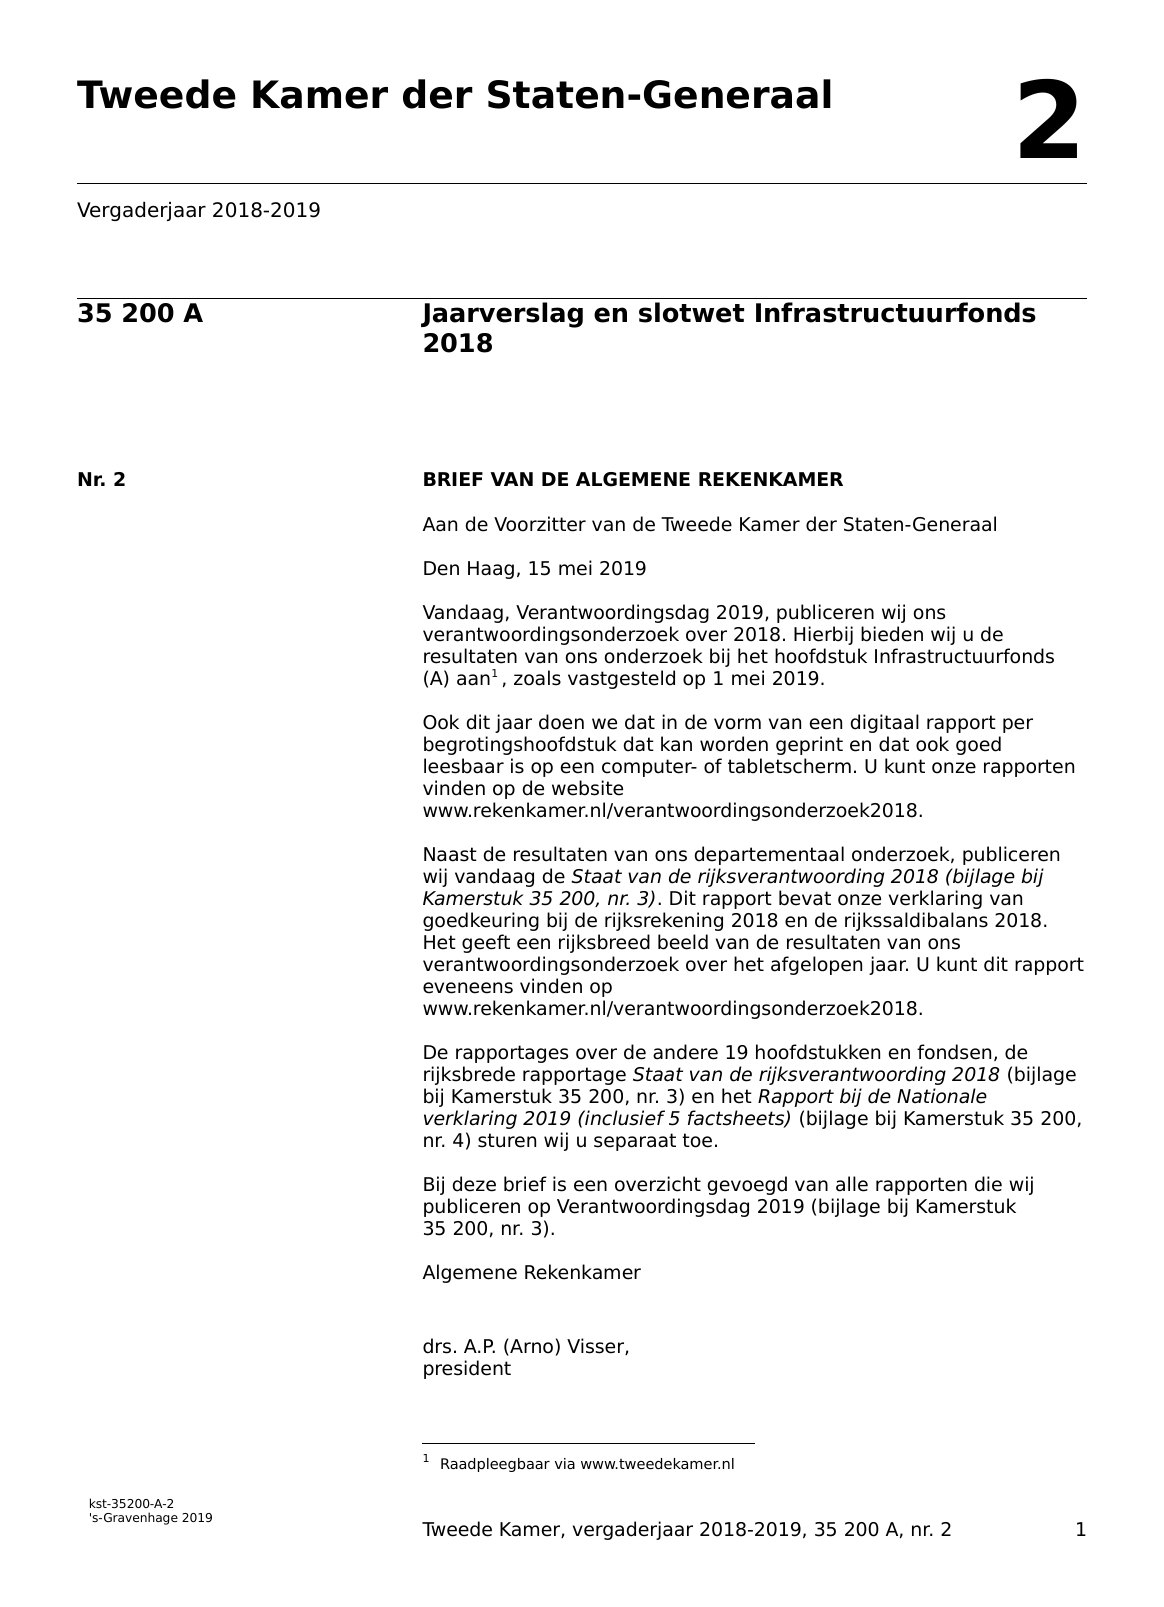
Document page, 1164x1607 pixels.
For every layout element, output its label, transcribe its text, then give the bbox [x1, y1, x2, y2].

text Raadpleegbaar via www.tweedekamer.nl [422, 1452, 1087, 1474]
subtitle Nr. 2 BRIEF VAN DE ALGEMENE REKENKAMER [77, 469, 1087, 491]
text Bij deze brief is een overzicht gevoegd van alle rapporten die wij publiceren op Verantwoordingsdag 2019 (bijlage bij Kamerstuk 35 200, nr. 3). [422, 1174, 1087, 1240]
text De rapportages over de andere 19 hoofdstukken en fondsen, de rijksbrede rapportage Staat van de rijksverantwoording 2018 (bijlage bij Kamerstuk 35 200, nr. 3) en het Rapport bij de Nationale verklaring 2019 (inclusief 5 factsheets) (bijlage bij Kamerstuk 35 200, nr. 4) sturen wij u separaat toe. [422, 1042, 1087, 1152]
text drs. A.P. (Arno) Visser, president [422, 1314, 1087, 1380]
text Vandaag, Verantwoordingsdag 2019, publiceren wij ons verantwoordingsonderzoek over 2018. Hierbij bieden wij u de resultaten van ons onderzoek bij het hoofdstuk Infrastructuurfonds (A) aan, zoals vastgesteld op 1 mei 2019. [422, 602, 1087, 690]
text Naast de resultaten van ons departementaal onderzoek, publiceren wij vandaag de Staat van de rijksverantwoording 2018 (bijlage bij Kamerstuk 35 200, nr. 3). Dit rapport bevat onze verklaring van goedkeuring bij de rijksrekening 2018 en de rijkssaldibalans 2018. Het geeft een rijksbreed beeld van de resultaten van ons verantwoordingsonderzoek over het afgelopen jaar. U kunt dit rapport eveneens vinden op www.rekenkamer.nl/verantwoordingsonderzoek2018. [422, 844, 1087, 1020]
text Den Haag, 15 mei 2019 [422, 558, 1087, 580]
text Aan de Voorzitter van de Tweede Kamer der Staten-Generaal [422, 513, 1087, 536]
text kst-35200-A-2 [88, 1497, 323, 1511]
text Algemene Rekenkamer [422, 1262, 1087, 1284]
table_cell Vergaderjaar 2018-2019 [77, 184, 1087, 298]
subtitle 35 200 A Jaarverslag en slotwet Infrastructuurfonds 2018 [77, 299, 1087, 358]
text Ook dit jaar doen we dat in de vorm van een digitaal rapport per begrotingshoofdstuk dat kan worden geprint en dat ook goed leesbaar is op een computer- of tabletscherm. U kunt onze rapporten vinden op de website www.rekenkamer.nl/verantwoordingsonderzoek2018. [422, 712, 1087, 822]
text 's-Gravenhage 2019 [88, 1511, 323, 1525]
table_header 2 [886, 59, 1087, 183]
table_header Tweede Kamer der Staten-Generaal [77, 59, 886, 183]
